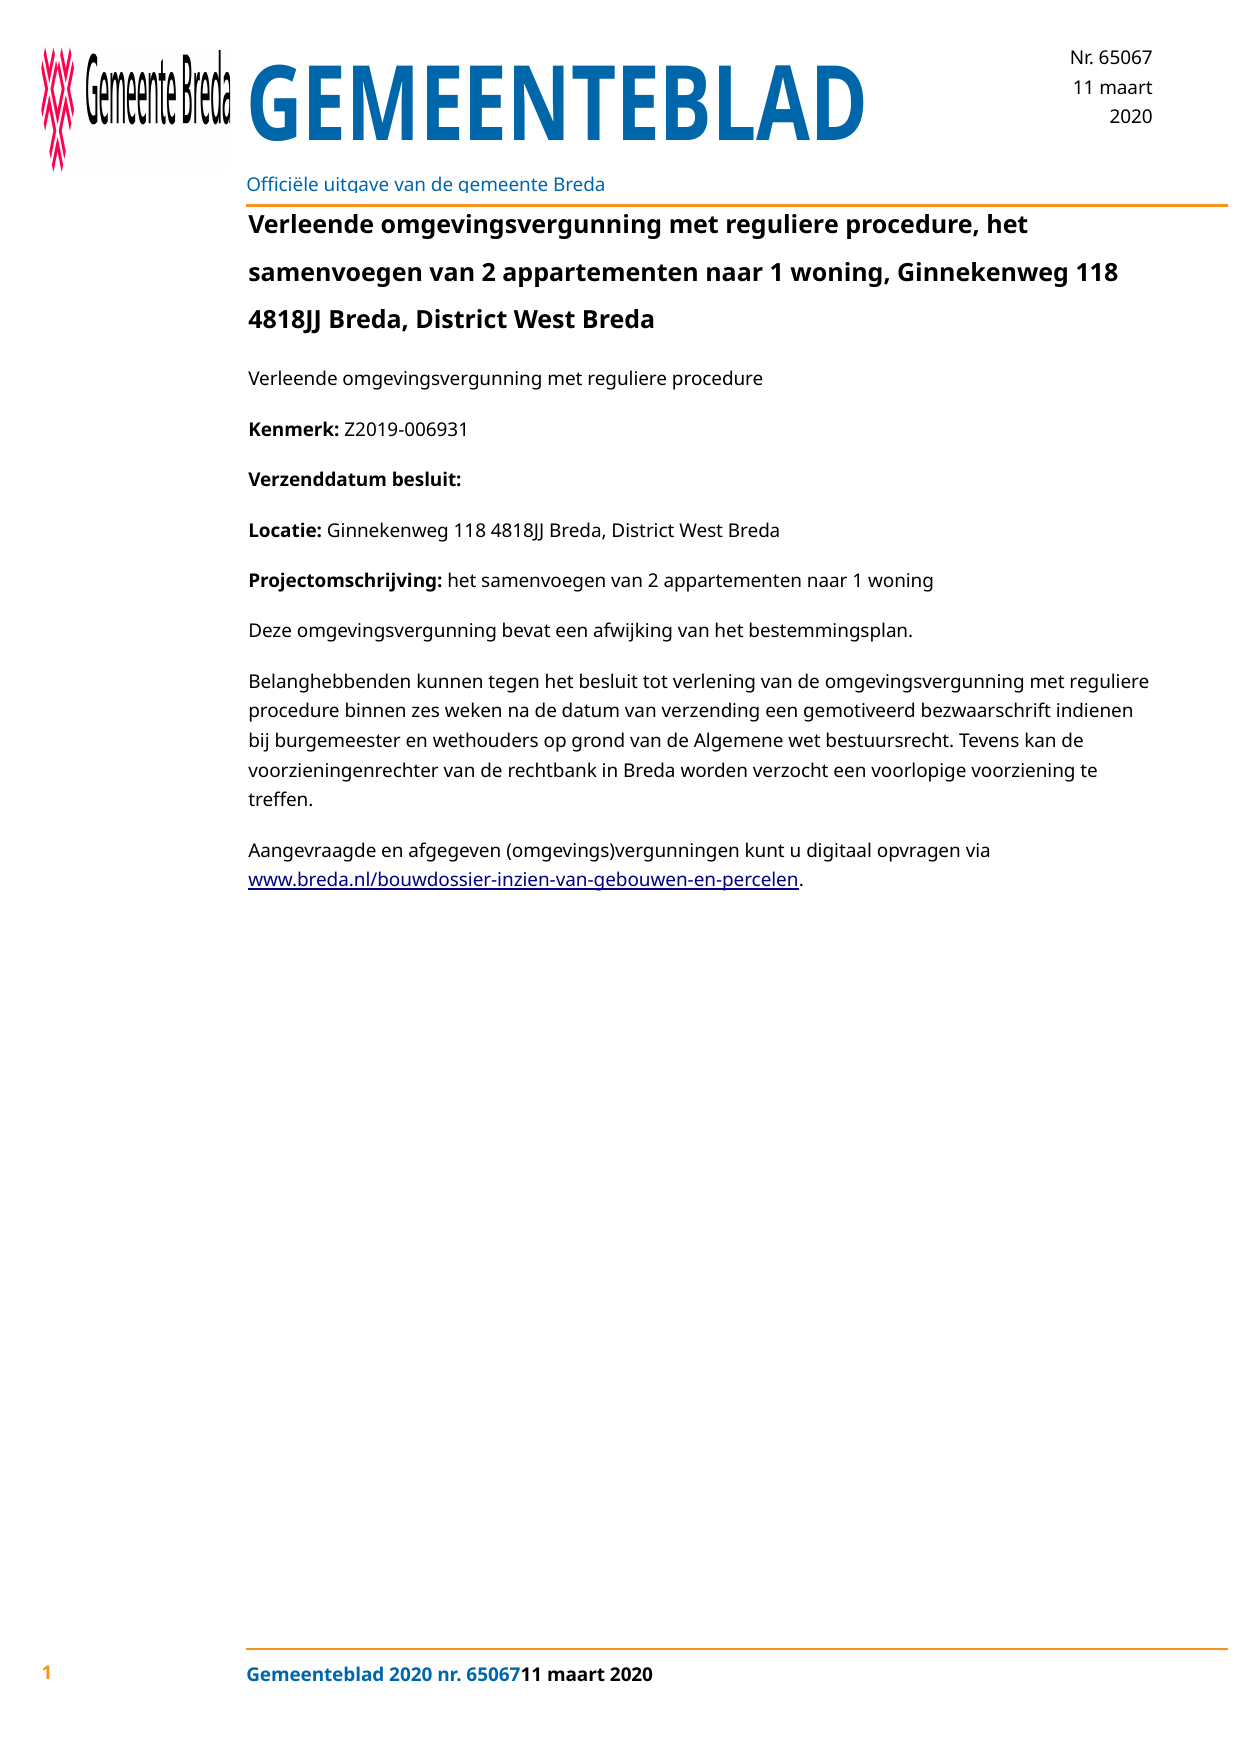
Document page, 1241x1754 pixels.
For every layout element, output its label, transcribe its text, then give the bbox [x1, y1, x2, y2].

picture [41, 47, 231, 172]
text Kenmerk: Z2019-006931 [248, 416, 1152, 442]
text Belanghebbenden kunnen tegen het besluit tot verlening van de omgevingsvergunning met reguliere procedure binnen zes weken na de datum van verzending een gemotiveerd bezwaarschrift indienen bij burgemeester en wethouders op grond van de Algemene wet bestuursrecht. Tevens kan de voorzieningenrechter van de rechtbank in Breda worden verzocht een voorlopige voorziening te treffen. [248, 668, 1152, 812]
text Locatie: Ginnekenweg 118 4818JJ Breda, District West Breda [248, 517, 1152, 542]
text Verleende omgevingsvergunning met reguliere procedure, het samenvoegen van 2 appartementen naar 1 woning, Ginnekenweg 118 4818JJ Breda, District West Breda [248, 207, 1152, 336]
text Aangevraagde en afgegeven (omgevings)vergunningen kunt u digitaal opvragen via www.breda.nl/bouwdossier-inzien-van-gebouwen-en-percelen. [248, 837, 1152, 892]
text Projectomschrijving: het samenvoegen van 2 appartementen naar 1 woning [248, 567, 1152, 593]
text Deze omgevingsvergunning bevat een afwijking van het bestemmingsplan. [248, 618, 1152, 643]
text Verzenddatum besluit: [248, 466, 1152, 492]
text Verleende omgevingsvergunning met reguliere procedure [248, 366, 1152, 391]
